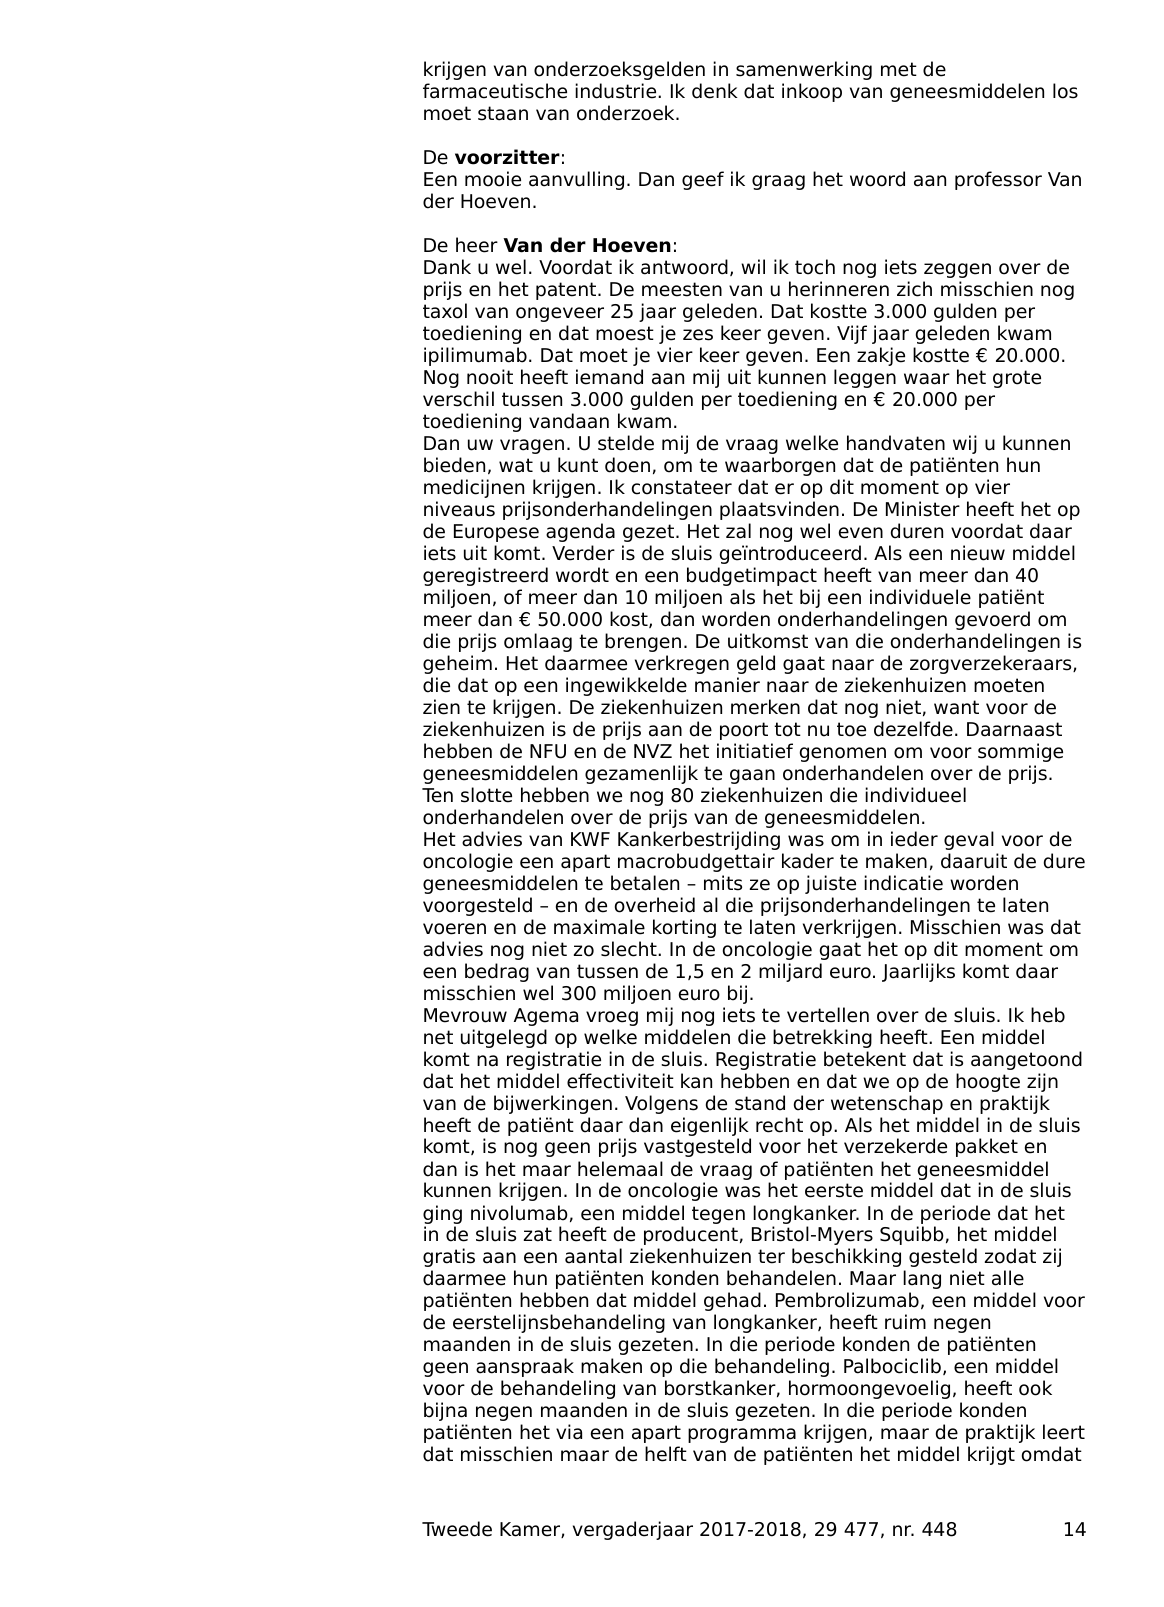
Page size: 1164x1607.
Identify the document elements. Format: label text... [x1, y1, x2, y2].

text Dan uw vragen. U stelde mij de vraag welke handvaten wij u kunnen bieden, wat u kunt doen, om te waarborgen dat de patiënten hun medicijnen krijgen. Ik constateer dat er op dit moment op vier niveaus prijsonderhandelingen plaatsvinden. De Minister heeft het op de Europese agenda gezet. Het zal nog wel even duren voordat daar iets uit komt. Verder is de sluis geïntroduceerd. Als een nieuw middel geregistreerd wordt en een budgetimpact heeft van meer dan 40 miljoen, of meer dan 10 miljoen als het bij een individuele patiënt meer dan € 50.000 kost, dan worden onderhandelingen gevoerd om die prijs omlaag te brengen. De uitkomst van die onderhandelingen is geheim. Het daarmee verkregen geld gaat naar de zorgverzekeraars, die dat op een ingewikkelde manier naar de ziekenhuizen moeten zien te krijgen. De ziekenhuizen merken dat nog niet, want voor de ziekenhuizen is de prijs aan de poort tot nu toe dezelfde. Daarnaast hebben de NFU en de NVZ het initiatief genomen om voor sommige geneesmiddelen gezamenlijk te gaan onderhandelen over de prijs. Ten slotte hebben we nog 80 ziekenhuizen die individueel onderhandelen over de prijs van de geneesmiddelen. [422, 433, 1087, 829]
text De heer Van der Hoeven: [422, 235, 1087, 257]
text De voorzitter: [422, 147, 1087, 169]
text Een mooie aanvulling. Dan geef ik graag het woord aan professor Van der Hoeven. [422, 169, 1087, 213]
text Mevrouw Agema vroeg mij nog iets te vertellen over de sluis. Ik heb net uitgelegd op welke middelen die betrekking heeft. Een middel komt na registratie in de sluis. Registratie betekent dat is aangetoond dat het middel effectiviteit kan hebben en dat we op de hoogte zijn van de bijwerkingen. Volgens de stand der wetenschap en praktijk heeft de patiënt daar dan eigenlijk recht op. Als het middel in de sluis komt, is nog geen prijs vastgesteld voor het verzekerde pakket en dan is het maar helemaal de vraag of patiënten het geneesmiddel kunnen krijgen. In de oncologie was het eerste middel dat in de sluis ging nivolumab, een middel tegen longkanker. In de periode dat het in de sluis zat heeft de producent, Bristol-Myers Squibb, het middel gratis aan een aantal ziekenhuizen ter beschikking gesteld zodat zij daarmee hun patiënten konden behandelen. Maar lang niet alle patiënten hebben dat middel gehad. Pembrolizumab, een middel voor de eerstelijnsbehandeling van longkanker, heeft ruim negen maanden in de sluis gezeten. In die periode konden de patiënten geen aanspraak maken op die behandeling. Palbociclib, een middel voor de behandeling van borstkanker, hormoongevoelig, heeft ook bijna negen maanden in de sluis gezeten. In die periode konden patiënten het via een apart programma krijgen, maar de praktijk leert dat misschien maar de helft van de patiënten het middel krijgt omdat [422, 1004, 1087, 1466]
text krijgen van onderzoeksgelden in samenwerking met de farmaceutische industrie. Ik denk dat inkoop van geneesmiddelen los moet staan van onderzoek. [422, 59, 1087, 125]
text Het advies van KWF Kankerbestrijding was om in ieder geval voor de oncologie een apart macrobudgettair kader te maken, daaruit de dure geneesmiddelen te betalen – mits ze op juiste indicatie worden voorgesteld – en de overheid al die prijsonderhandelingen te laten voeren en de maximale korting te laten verkrijgen. Misschien was dat advies nog niet zo slecht. In de oncologie gaat het op dit moment om een bedrag van tussen de 1,5 en 2 miljard euro. Jaarlijks komt daar misschien wel 300 miljoen euro bij. [422, 829, 1087, 1004]
text Dank u wel. Voordat ik antwoord, wil ik toch nog iets zeggen over de prijs en het patent. De meesten van u herinneren zich misschien nog taxol van ongeveer 25 jaar geleden. Dat kostte 3.000 gulden per toediening en dat moest je zes keer geven. Vijf jaar geleden kwam ipilimumab. Dat moet je vier keer geven. Een zakje kostte € 20.000. Nog nooit heeft iemand aan mij uit kunnen leggen waar het grote verschil tussen 3.000 gulden per toediening en € 20.000 per toediening vandaan kwam. [422, 257, 1087, 433]
